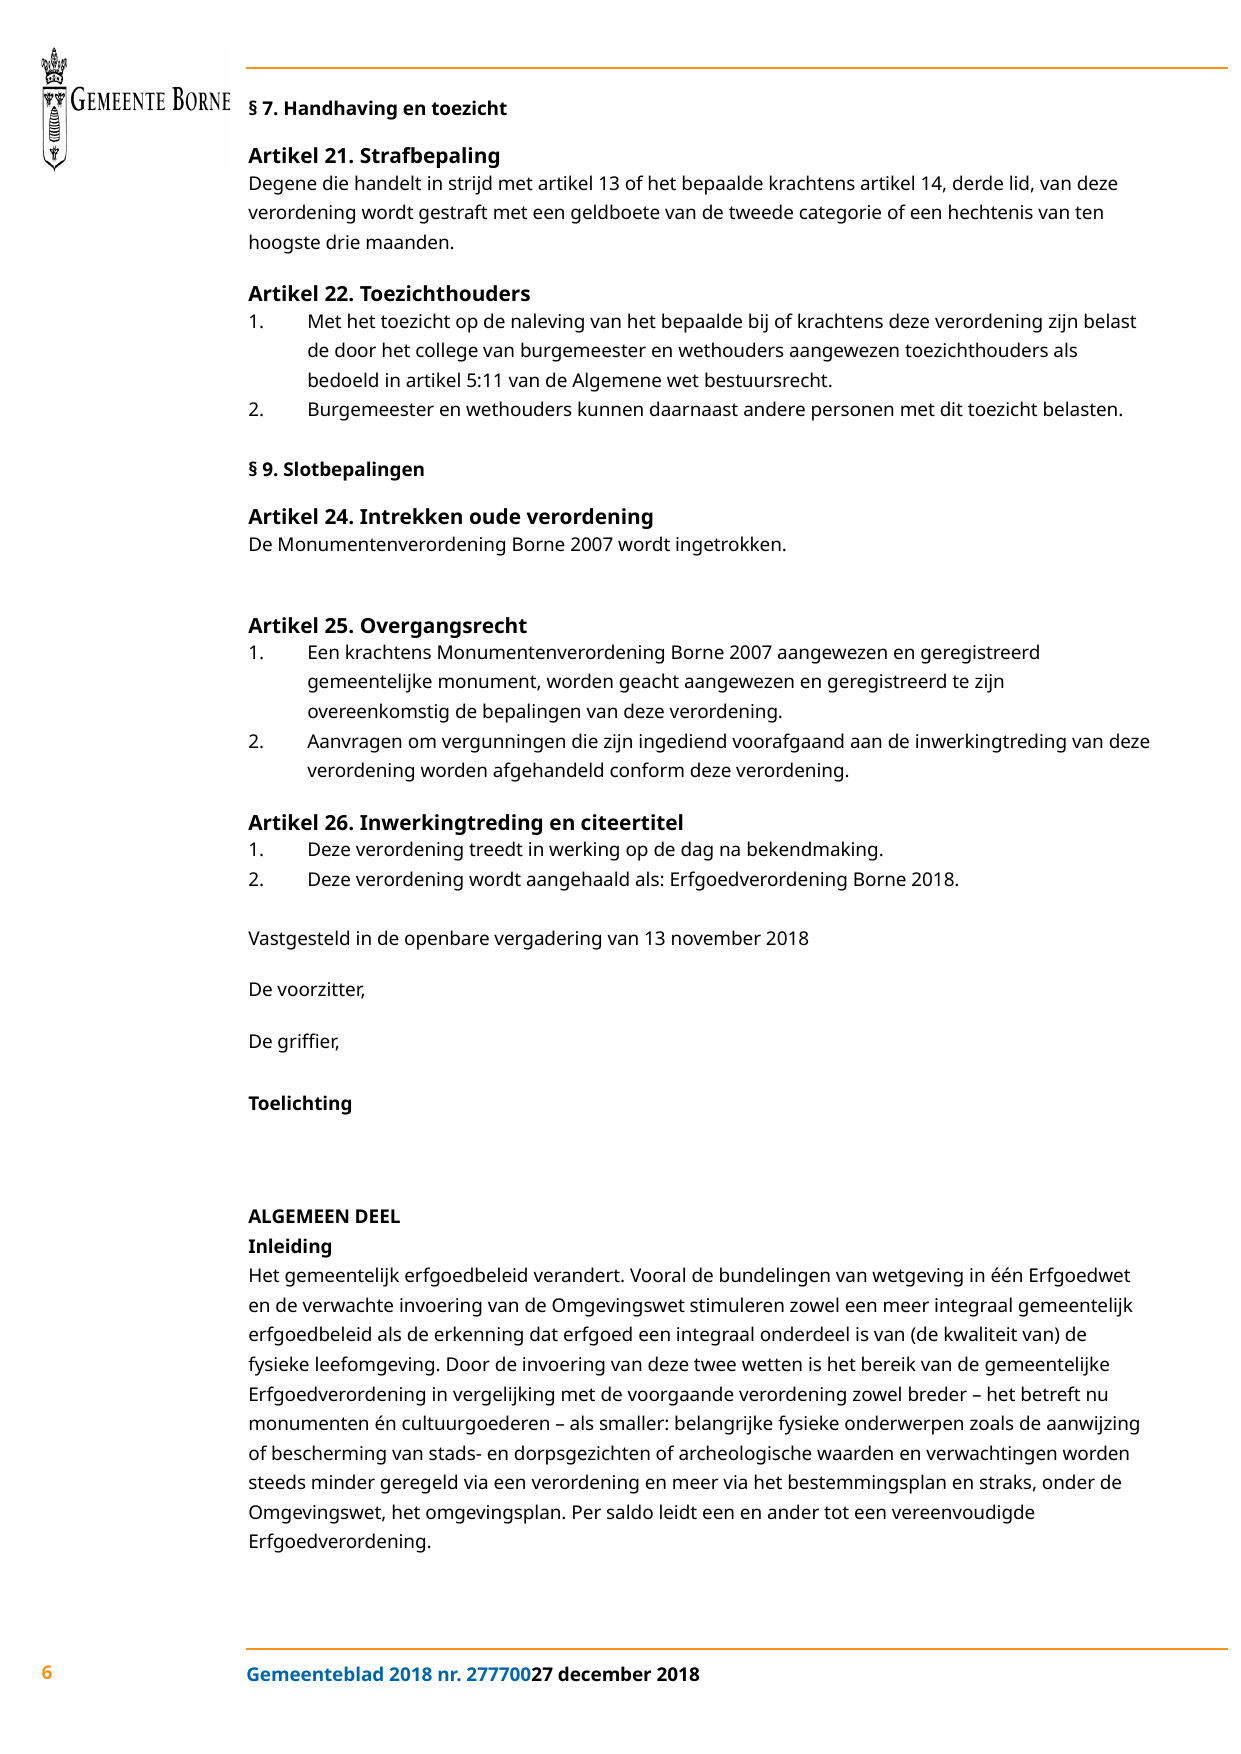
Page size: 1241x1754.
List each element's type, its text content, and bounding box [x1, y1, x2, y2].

list Aanvragen om vergunningen die zijn ingediend voorafgaand aan de inwerkingtreding van deze verordening worden afgehandeld conform deze verordening. [248, 728, 1152, 783]
text ALGEMEEN DEEL [248, 1203, 1152, 1229]
text De voorzitter, [248, 977, 1152, 1002]
text Artikel 26. Inwerkingtreding en citeertitel [248, 808, 1152, 836]
picture [41, 47, 231, 172]
text § 7. Handhaving en toezicht [248, 95, 1152, 121]
text Artikel 25. Overgangsrecht [248, 611, 1152, 639]
text Vastgesteld in de openbare vergadering van 13 november 2018 [248, 925, 1152, 951]
text § 9. Slotbepalingen [248, 456, 1152, 481]
text Artikel 21. Strafbepaling [248, 141, 1152, 170]
text De Monumentenverordening Borne 2007 wordt ingetrokken. [248, 531, 1152, 556]
text Artikel 22. Toezichthouders [248, 279, 1152, 308]
text De griffier, [248, 1028, 1152, 1054]
list Een krachtens Monumentenverordening Borne 2007 aangewezen en geregistreerd gemeentelijke monument, worden geacht aangewezen en geregistreerd te zijn overeenkomstig de bepalingen van deze verordening. [248, 639, 1152, 724]
text Inleiding [248, 1233, 1152, 1258]
list Met het toezicht op de naleving van het bepaalde bij of krachtens deze verordening zijn belast de door het college van burgemeester en wethouders aangewezen toezichthouders als bedoeld in artikel 5:11 van de Algemene wet bestuursrecht. [248, 308, 1152, 393]
text Artikel 24. Intrekken oude verordening [248, 502, 1152, 531]
list Deze verordening treedt in werking op de dag na bekendmaking. [248, 836, 1152, 862]
text Het gemeentelijk erfgoedbeleid verandert. Vooral de bundelingen van wetgeving in één Erfgoedwet en de verwachte invoering van de Omgevingswet stimuleren zowel een meer integraal gemeentelijk erfgoedbeleid als de erkenning dat erfgoed een integraal onderdeel is van (de kwaliteit van) de fysieke leefomgeving. Door de invoering van deze twee wetten is het bereik van de gemeentelijke Erfgoedverordening in vergelijking met de voorgaande verordening zowel breder – het betreft nu monumenten én cultuurgoederen – als smaller: belangrijke fysieke onderwerpen zoals de aanwijzing of bescherming van stads- en dorpsgezichten of archeologische waarden en verwachtingen worden steeds minder geregeld via een verordening en meer via het bestemmingsplan en straks, onder de Omgevingswet, het omgevingsplan. Per saldo leidt een en ander tot een vereenvoudigde Erfgoedverordening. [248, 1262, 1152, 1554]
text Degene die handelt in strijd met artikel 13 of het bepaalde krachtens artikel 14, derde lid, van deze verordening wordt gestraft met een geldboete van de tweede categorie of een hechtenis van ten hoogste drie maanden. [248, 170, 1152, 255]
list Burgemeester en wethouders kunnen daarnaast andere personen met dit toezicht belasten. [248, 397, 1152, 422]
list Deze verordening wordt aangehaald als: Erfgoedverordening Borne 2018. [248, 866, 1152, 892]
text Toelichting [248, 1079, 1152, 1119]
